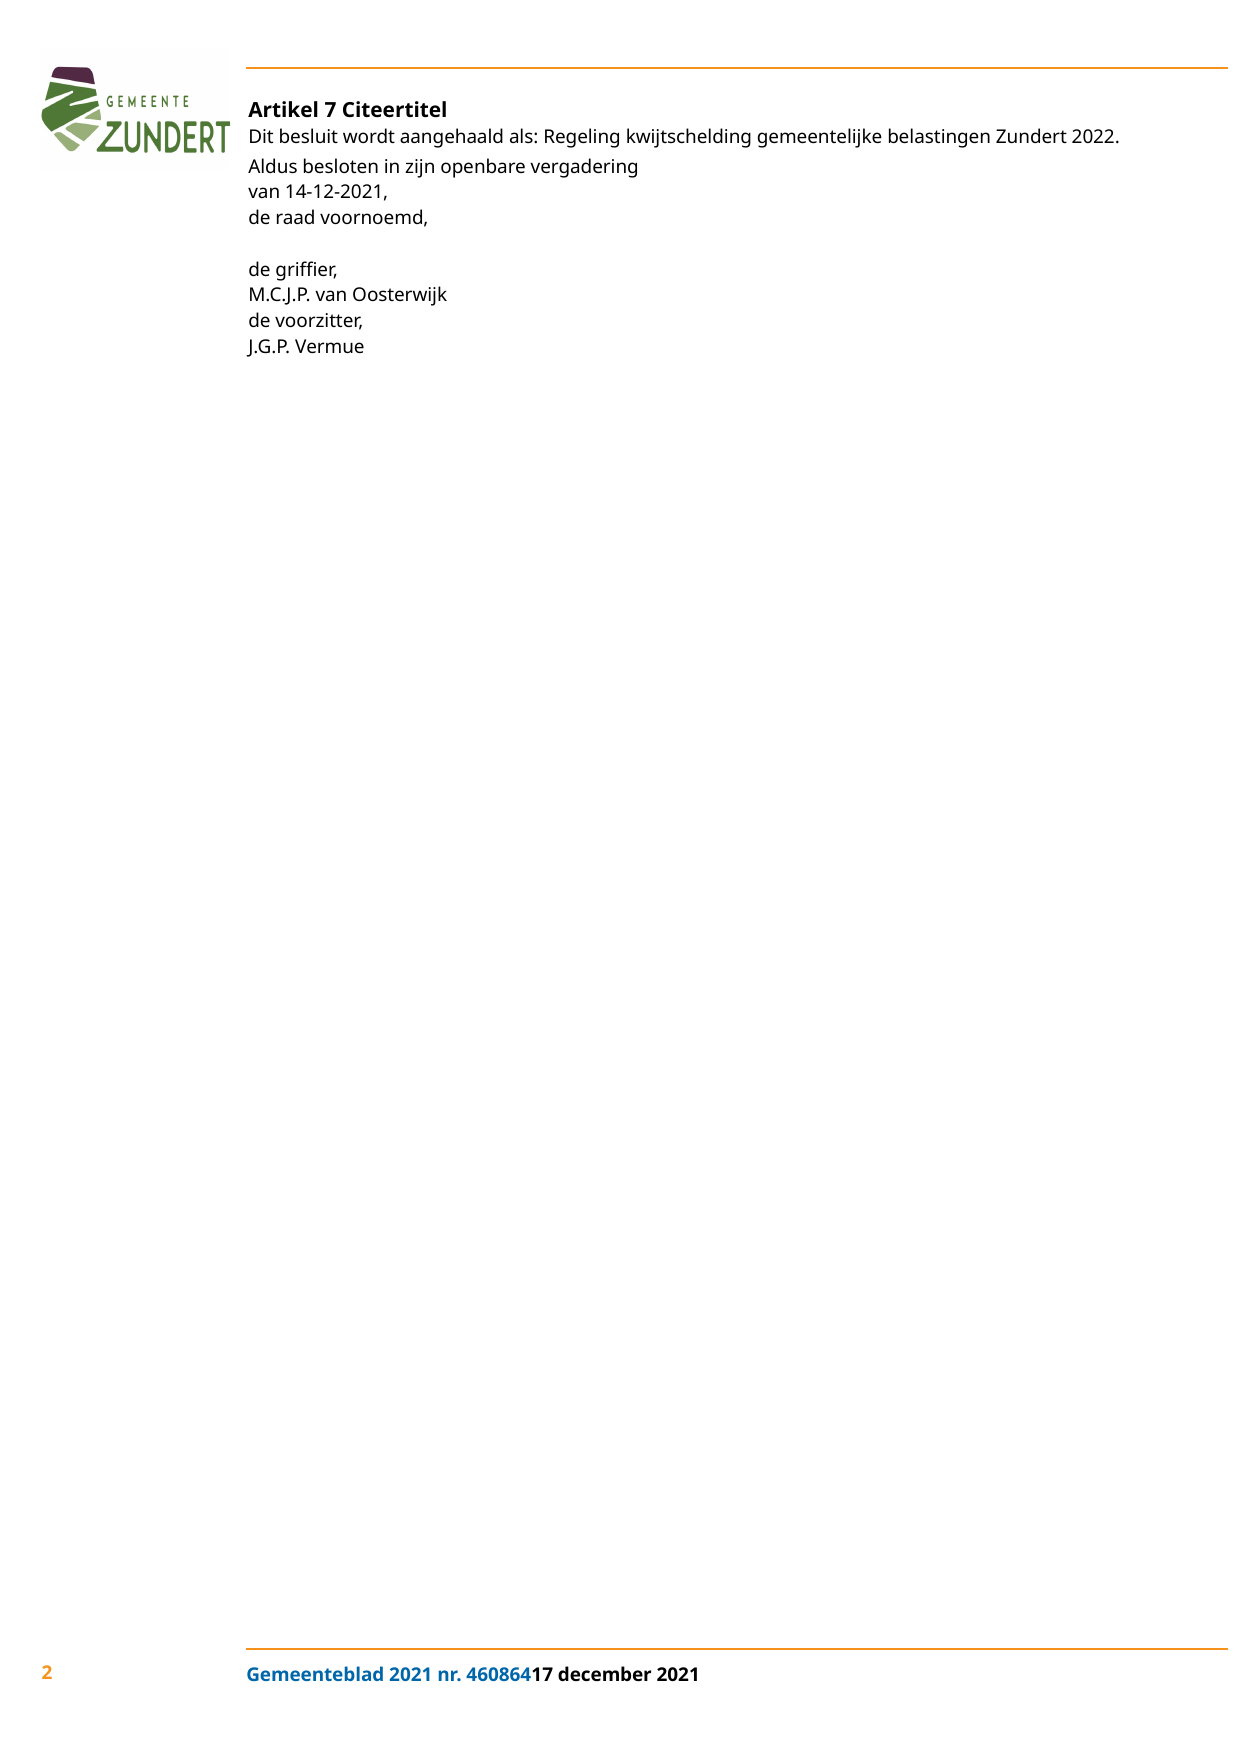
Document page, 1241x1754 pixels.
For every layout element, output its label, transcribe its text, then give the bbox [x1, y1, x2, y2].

text Dit besluit wordt aangehaald als: Regeling kwijtschelding gemeentelijke belastingen Zundert 2022. [248, 123, 1152, 149]
text Artikel 7 Citeertitel [248, 95, 1152, 123]
text de griffier, [248, 256, 1152, 281]
text de raad voornoemd, [248, 204, 1152, 230]
picture [41, 47, 231, 172]
text van 14-12-2021, [248, 178, 1152, 204]
text Aldus besloten in zijn openbare vergadering [248, 153, 1152, 178]
text M.C.J.P. van Oosterwijk [248, 281, 1152, 307]
text de voorzitter, [248, 307, 1152, 333]
text J.G.P. Vermue [248, 333, 1152, 359]
